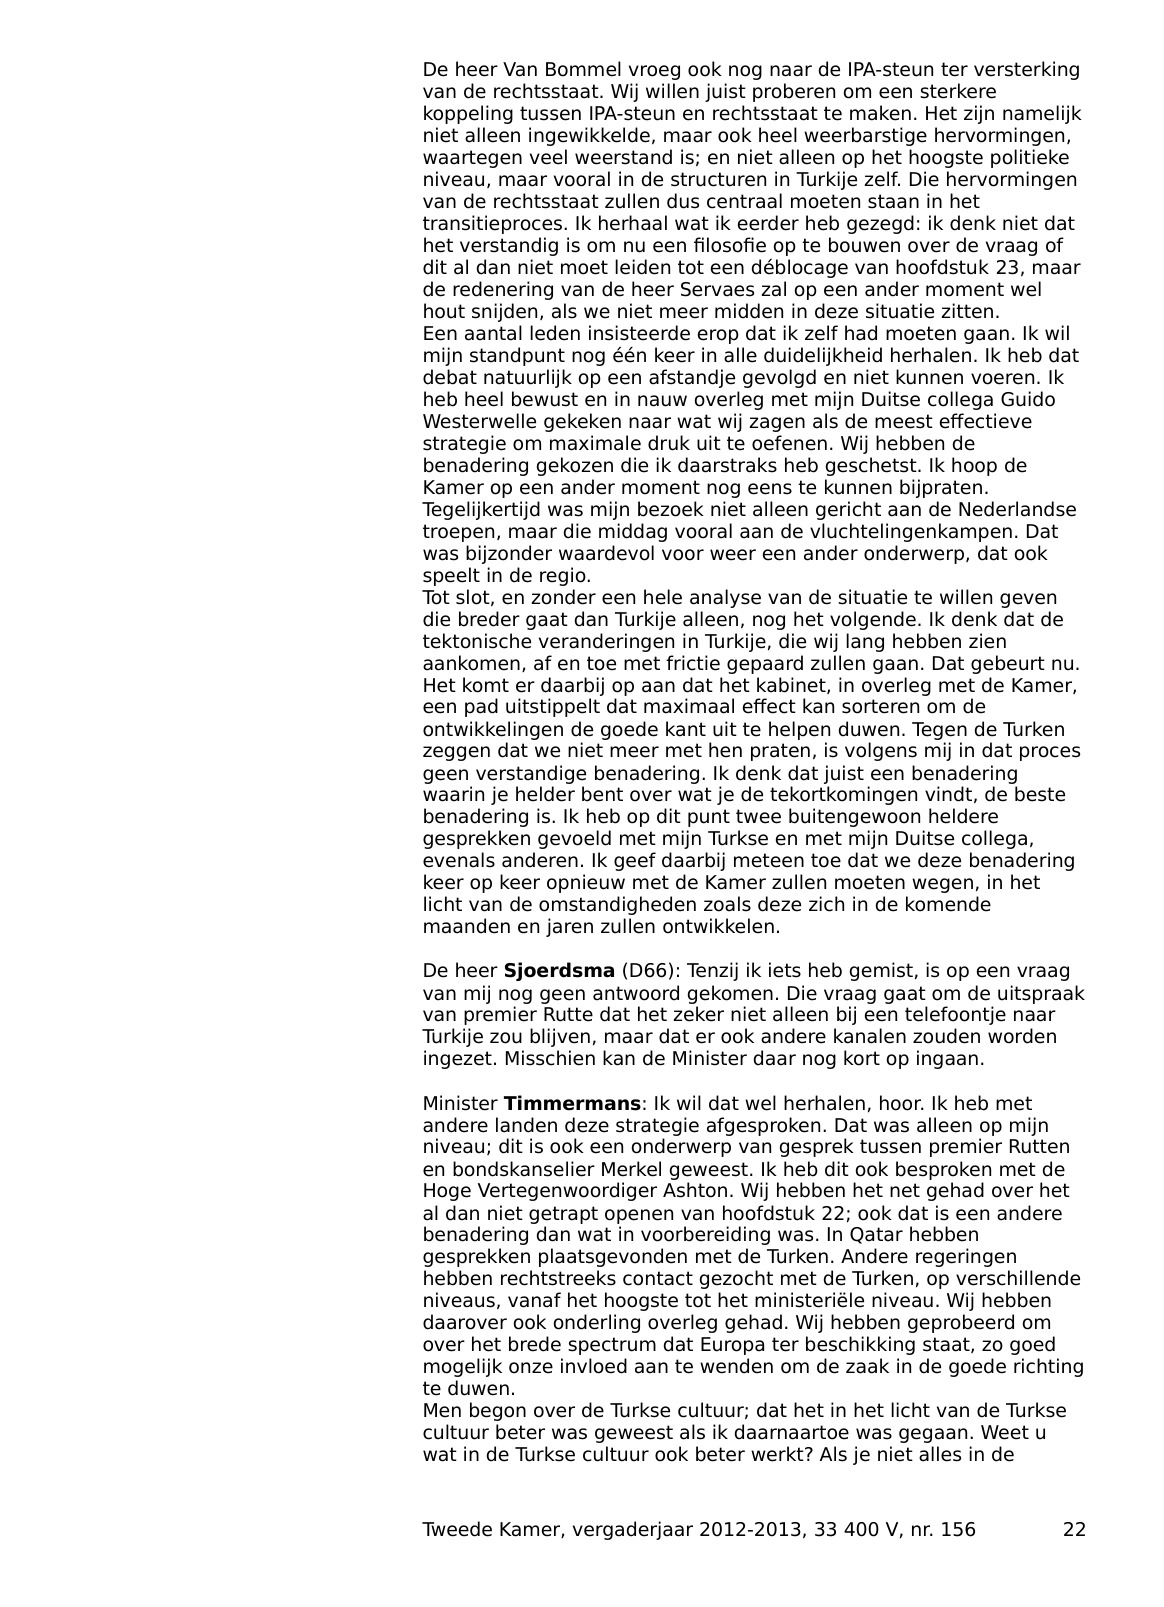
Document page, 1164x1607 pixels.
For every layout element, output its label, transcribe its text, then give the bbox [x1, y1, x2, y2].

text Men begon over de Turkse cultuur; dat het in het licht van de Turkse cultuur beter was geweest als ik daarnaartoe was gegaan. Weet u wat in de Turkse cultuur ook beter werkt? Als je niet alles in de [422, 1400, 1087, 1466]
text De heer Van Bommel vroeg ook nog naar de IPA-steun ter versterking van de rechtsstaat. Wij willen juist proberen om een sterkere koppeling tussen IPA-steun en rechtsstaat te maken. Het zijn namelijk niet alleen ingewikkelde, maar ook heel weerbarstige hervormingen, waartegen veel weerstand is; en niet alleen op het hoogste politieke niveau, maar vooral in de structuren in Turkije zelf. Die hervormingen van de rechtsstaat zullen dus centraal moeten staan in het transitieproces. Ik herhaal wat ik eerder heb gezegd: ik denk niet dat het verstandig is om nu een filosofie op te bouwen over de vraag of dit al dan niet moet leiden tot een déblocage van hoofdstuk 23, maar de redenering van de heer Servaes zal op een ander moment wel hout snijden, als we niet meer midden in deze situatie zitten. [422, 59, 1087, 323]
text De heer Sjoerdsma (D66): Tenzij ik iets heb gemist, is op een vraag van mij nog geen antwoord gekomen. Die vraag gaat om de uitspraak van premier Rutte dat het zeker niet alleen bij een telefoontje naar Turkije zou blijven, maar dat er ook andere kanalen zouden worden ingezet. Misschien kan de Minister daar nog kort op ingaan. [422, 960, 1087, 1070]
text Minister Timmermans: Ik wil dat wel herhalen, hoor. Ik heb met andere landen deze strategie afgesproken. Dat was alleen op mijn niveau; dit is ook een onderwerp van gesprek tussen premier Rutten en bondskanselier Merkel geweest. Ik heb dit ook besproken met de Hoge Vertegenwoordiger Ashton. Wij hebben het net gehad over het al dan niet getrapt openen van hoofdstuk 22; ook dat is een andere benadering dan wat in voorbereiding was. In Qatar hebben gesprekken plaatsgevonden met de Turken. Andere regeringen hebben rechtstreeks contact gezocht met de Turken, op verschillende niveaus, vanaf het hoogste tot het ministeriële niveau. Wij hebben daarover ook onderling overleg gehad. Wij hebben geprobeerd om over het brede spectrum dat Europa ter beschikking staat, zo goed mogelijk onze invloed aan te wenden om de zaak in de goede richting te duwen. [422, 1092, 1087, 1400]
text Tot slot, en zonder een hele analyse van de situatie te willen geven die breder gaat dan Turkije alleen, nog het volgende. Ik denk dat de tektonische veranderingen in Turkije, die wij lang hebben zien aankomen, af en toe met frictie gepaard zullen gaan. Dat gebeurt nu. Het komt er daarbij op aan dat het kabinet, in overleg met de Kamer, een pad uitstippelt dat maximaal effect kan sorteren om de ontwikkelingen de goede kant uit te helpen duwen. Tegen de Turken zeggen dat we niet meer met hen praten, is volgens mij in dat proces geen verstandige benadering. Ik denk dat juist een benadering waarin je helder bent over wat je de tekortkomingen vindt, de beste benadering is. Ik heb op dit punt twee buitengewoon heldere gesprekken gevoeld met mijn Turkse en met mijn Duitse collega, evenals anderen. Ik geef daarbij meteen toe dat we deze benadering keer op keer opnieuw met de Kamer zullen moeten wegen, in het licht van de omstandigheden zoals deze zich in de komende maanden en jaren zullen ontwikkelen. [422, 587, 1087, 938]
text Een aantal leden insisteerde erop dat ik zelf had moeten gaan. Ik wil mijn standpunt nog één keer in alle duidelijkheid herhalen. Ik heb dat debat natuurlijk op een afstandje gevolgd en niet kunnen voeren. Ik heb heel bewust en in nauw overleg met mijn Duitse collega Guido Westerwelle gekeken naar wat wij zagen als de meest effectieve strategie om maximale druk uit te oefenen. Wij hebben de benadering gekozen die ik daarstraks heb geschetst. Ik hoop de Kamer op een ander moment nog eens te kunnen bijpraten. Tegelijkertijd was mijn bezoek niet alleen gericht aan de Nederlandse troepen, maar die middag vooral aan de vluchtelingenkampen. Dat was bijzonder waardevol voor weer een ander onderwerp, dat ook speelt in de regio. [422, 323, 1087, 587]
